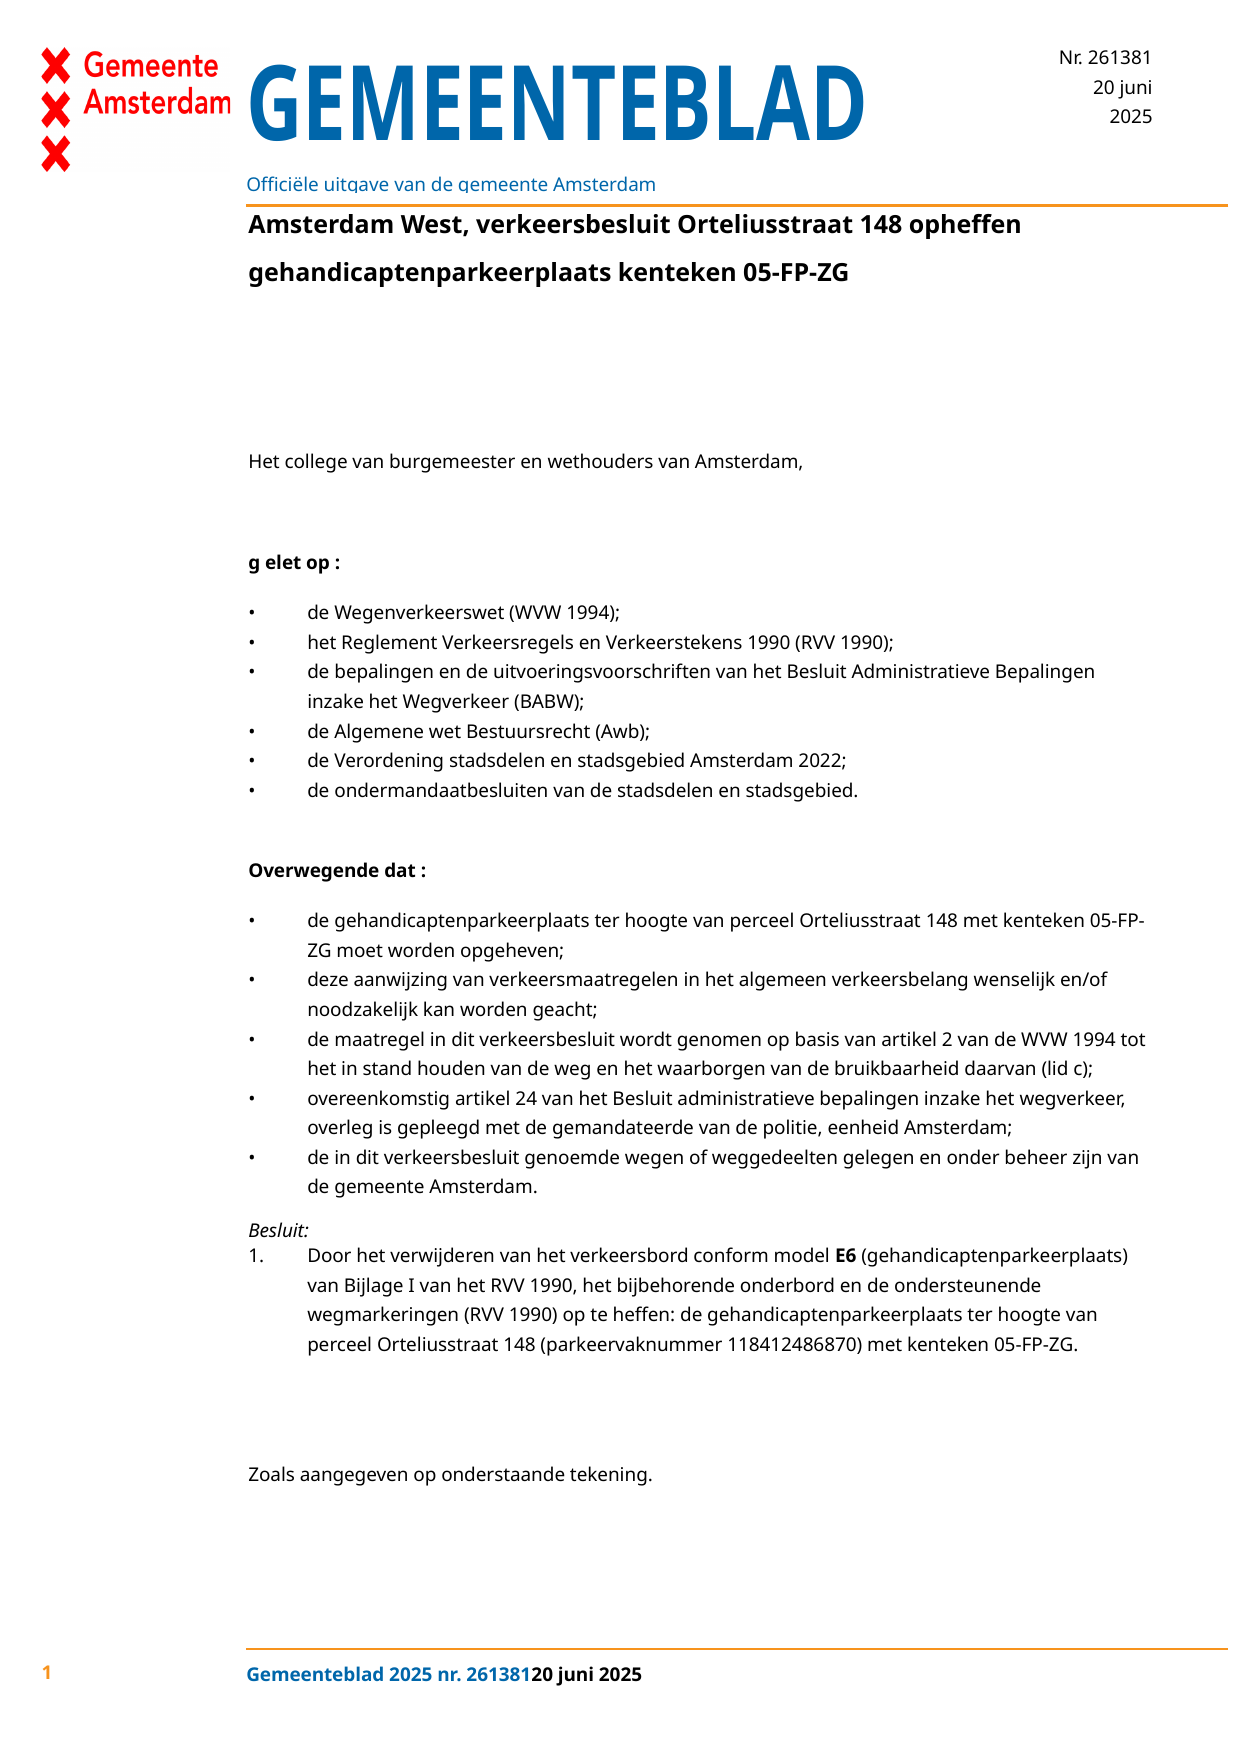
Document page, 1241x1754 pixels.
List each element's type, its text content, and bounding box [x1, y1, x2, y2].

text Overwegende dat : [248, 857, 1152, 883]
list Door het verwijderen van het verkeersbord conform model E6 (gehandicaptenparkeerplaats) van Bijlage I van het RVV 1990, het bijbehorende onderbord en de ondersteunende wegmarkeringen (RVV 1990) op te heffen: de gehandicaptenparkeerplaats ter hoogte van perceel Orteliusstraat 148 (parkeervaknummer 118412486870) met kenteken 05-FP-ZG. [248, 1242, 1152, 1357]
list deze aanwijzing van verkeersmaatregelen in het algemeen verkeersbelang wenselijk en/of noodzakelijk kan worden geacht; [248, 967, 1152, 1022]
list de bepalingen en de uitvoeringsvoorschriften van het Besluit Administratieve Bepalingen inzake het Wegverkeer (BABW); [248, 659, 1152, 714]
text Besluit: [248, 1217, 1152, 1242]
list de ondermandaatbesluiten van de stadsdelen en stadsgebied. [248, 777, 1152, 803]
list de Verordening stadsdelen en stadsgebied Amsterdam 2022; [248, 747, 1152, 773]
list de Wegenverkeerswet (WVW 1994); [248, 599, 1152, 625]
list het Reglement Verkeersregels en Verkeerstekens 1990 (RVV 1990); [248, 629, 1152, 655]
list de Algemene wet Bestuursrecht (Awb); [248, 718, 1152, 743]
list de gehandicaptenparkeerplaats ter hoogte van perceel Orteliusstraat 148 met kenteken 05-FP-ZG moet worden opgeheven; [248, 907, 1152, 963]
text g elet op : [248, 549, 1152, 575]
text Zoals aangegeven op onderstaande tekening. [248, 1462, 1152, 1487]
picture [41, 47, 231, 172]
text Het college van burgemeester en wethouders van Amsterdam, [248, 448, 1152, 474]
list overeenkomstig artikel 24 van het Besluit administratieve bepalingen inzake het wegverkeer, overleg is gepleegd met de gemandateerde van de politie, eenheid Amsterdam; [248, 1085, 1152, 1140]
list de maatregel in dit verkeersbesluit wordt genomen op basis van artikel 2 van de WVW 1994 tot het in stand houden van de weg en het waarborgen van de bruikbaarheid daarvan (lid c); [248, 1026, 1152, 1081]
text Amsterdam West, verkeersbesluit Orteliusstraat 148 opheffen gehandicaptenparkeerplaats kenteken 05-FP-ZG [248, 207, 1152, 288]
list de in dit verkeersbesluit genoemde wegen of weggedeelten gelegen en onder beheer zijn van de gemeente Amsterdam. [248, 1144, 1152, 1199]
